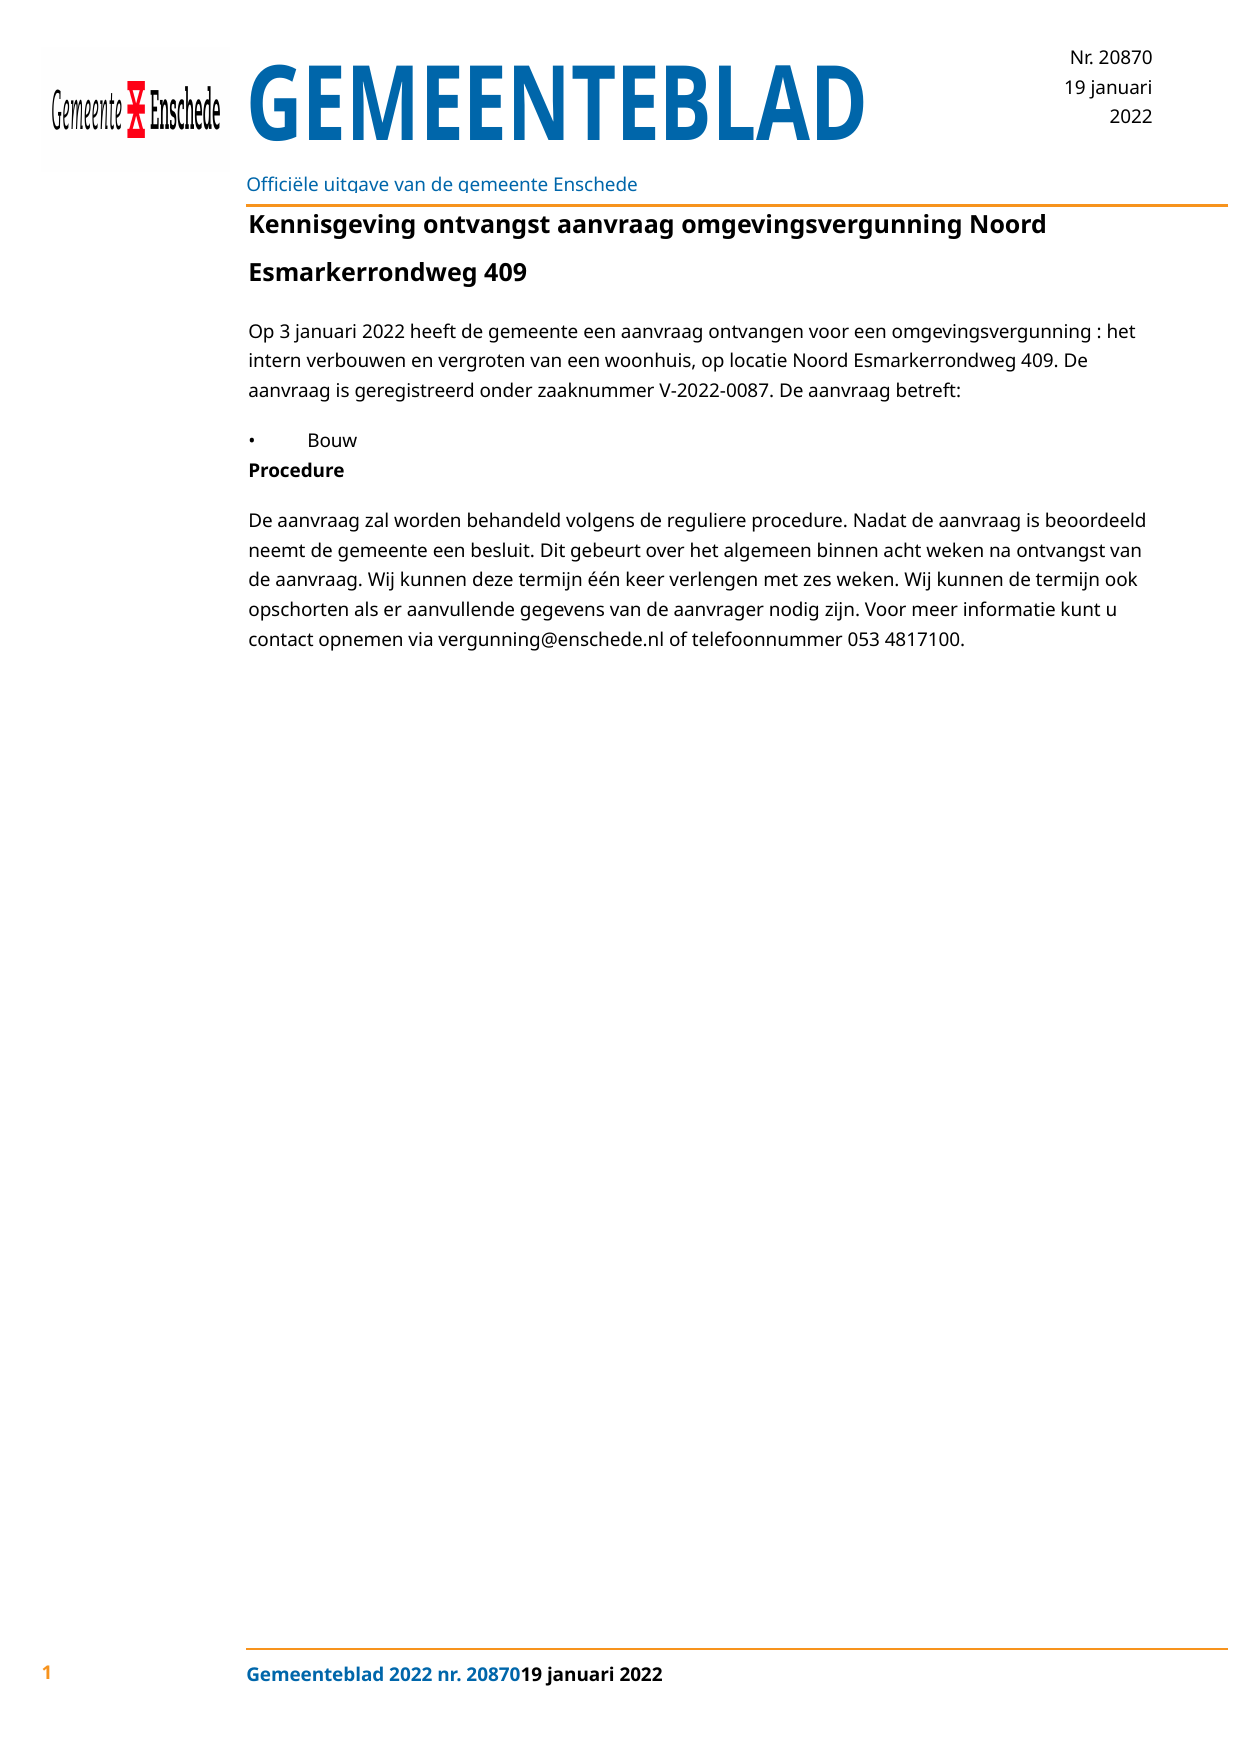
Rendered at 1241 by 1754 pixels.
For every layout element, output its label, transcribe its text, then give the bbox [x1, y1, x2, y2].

picture [41, 47, 231, 172]
list Bouw [248, 427, 1152, 453]
text Kennisgeving ontvangst aanvraag omgevingsvergunning Noord Esmarkerrondweg 409 [248, 207, 1152, 288]
text Op 3 januari 2022 heeft de gemeente een aanvraag ontvangen voor een omgevingsvergunning : het intern verbouwen en vergroten van een woonhuis, op locatie Noord Esmarkerrondweg 409. De aanvraag is geregistreerd onder zaaknummer V-2022-0087. De aanvraag betreft: [248, 318, 1152, 403]
text De aanvraag zal worden behandeld volgens de reguliere procedure. Nadat de aanvraag is beoordeeld neemt de gemeente een besluit. Dit gebeurt over het algemeen binnen acht weken na ontvangst van de aanvraag. Wij kunnen deze termijn één keer verlengen met zes weken. Wij kunnen de termijn ook opschorten als er aanvullende gegevens van de aanvrager nodig zijn. Voor meer informatie kunt u contact opnemen via vergunning@enschede.nl of telefoonnummer 053 4817100. [248, 507, 1152, 652]
text Procedure [248, 457, 1152, 483]
